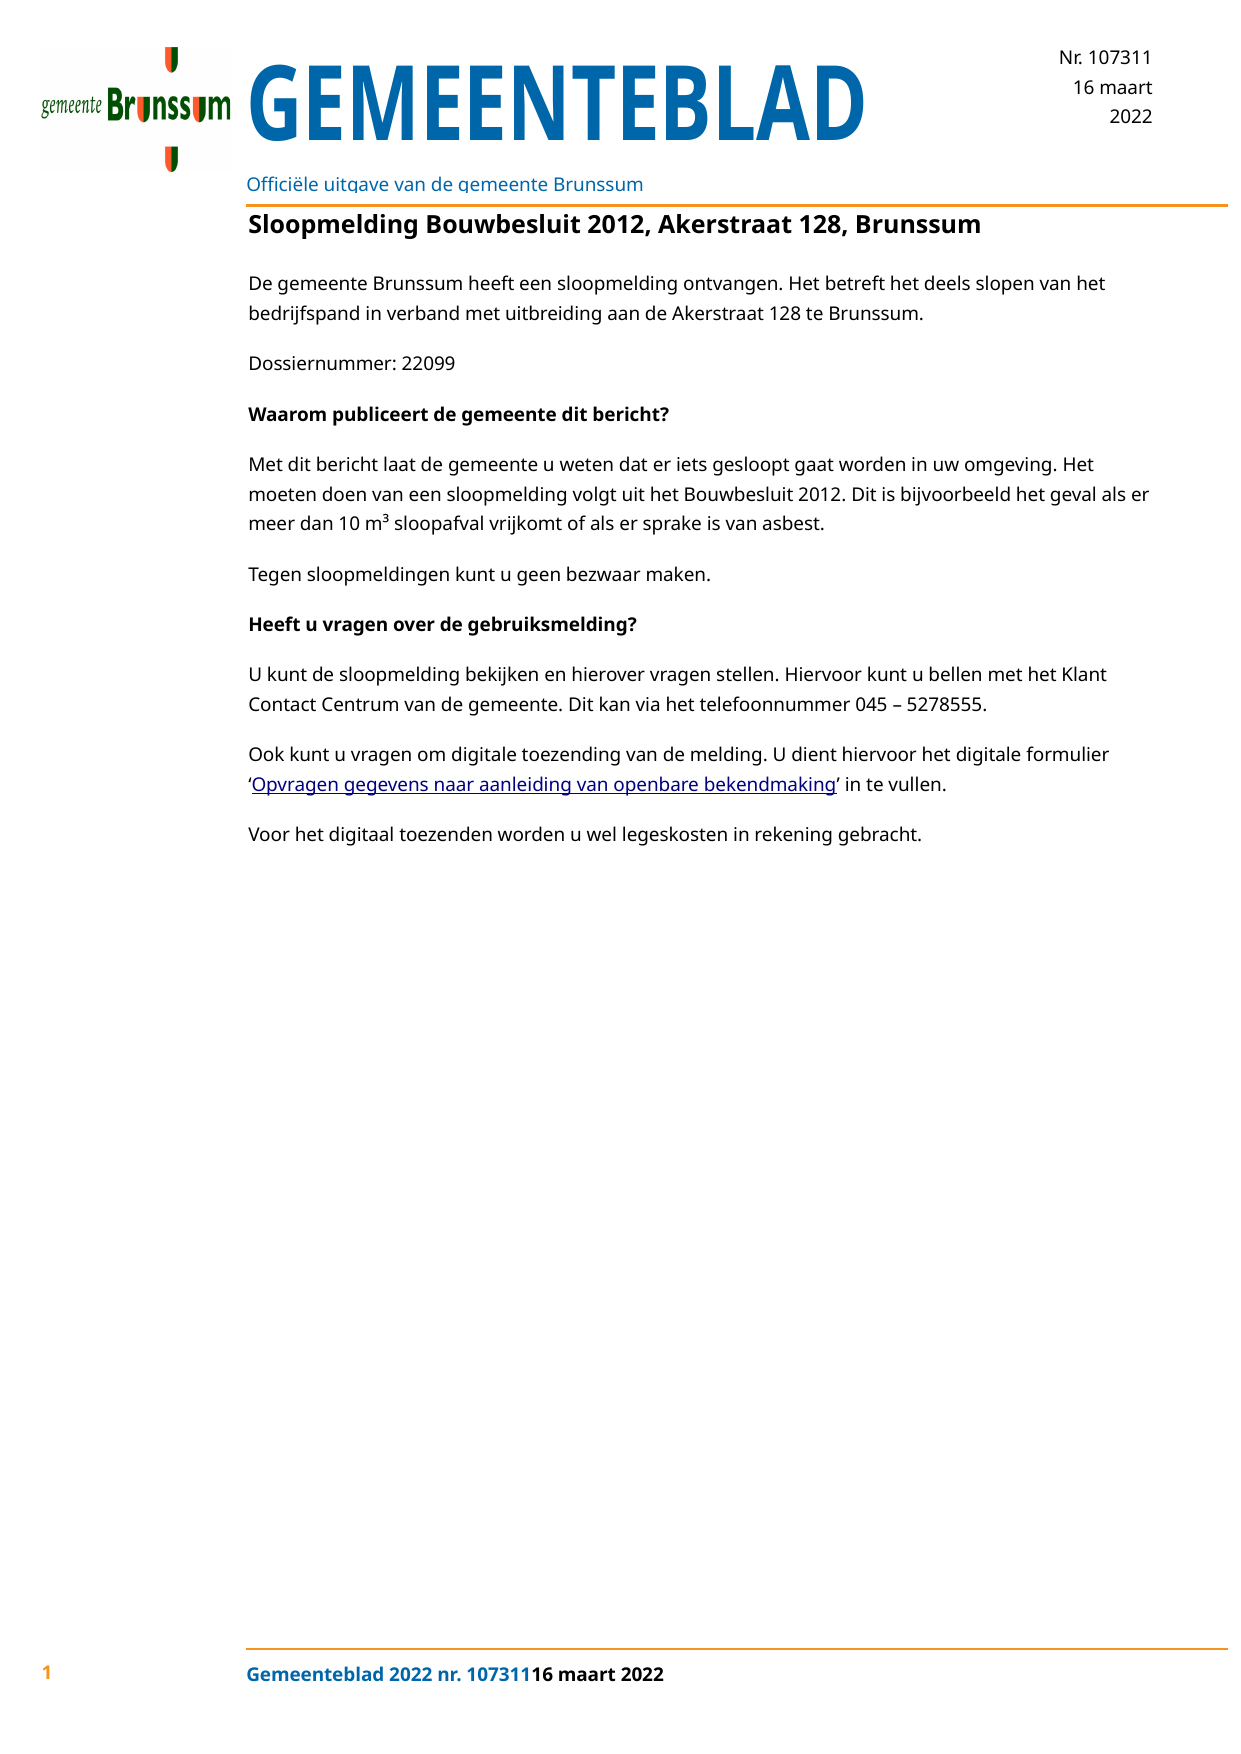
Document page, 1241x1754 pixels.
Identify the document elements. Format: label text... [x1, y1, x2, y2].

text Ook kunt u vragen om digitale toezending van de melding. U dient hiervoor het digitale formulier ‘Opvragen gegevens naar aanleiding van openbare bekendmaking’ in te vullen. [248, 742, 1152, 797]
text Tegen sloopmeldingen kunt u geen bezwaar maken. [248, 561, 1152, 586]
text Sloopmelding Bouwbesluit 2012, Akerstraat 128, Brunssum [248, 207, 1152, 241]
text Heeft u vragen over de gebruiksmelding? [248, 611, 1152, 637]
text Voor het digitaal toezenden worden u wel legeskosten in rekening gebracht. [248, 822, 1152, 847]
text De gemeente Brunssum heeft een sloopmelding ontvangen. Het betreft het deels slopen van het bedrijfspand in verband met uitbreiding aan de Akerstraat 128 te Brunssum. [248, 270, 1152, 326]
text Met dit bericht laat de gemeente u weten dat er iets gesloopt gaat worden in uw omgeving. Het moeten doen van een sloopmelding volgt uit het Bouwbesluit 2012. Dit is bijvoorbeeld het geval als er meer dan 10 m³ sloopafval vrijkomt of als er sprake is van asbest. [248, 451, 1152, 536]
picture [41, 47, 231, 172]
text U kunt de sloopmelding bekijken en hierover vragen stellen. Hiervoor kunt u bellen met het Klant Contact Centrum van de gemeente. Dit kan via het telefoonnummer 045 – 5278555. [248, 662, 1152, 717]
text Waarom publiceert de gemeente dit bericht? [248, 401, 1152, 426]
text Dossiernummer: 22099 [248, 350, 1152, 376]
